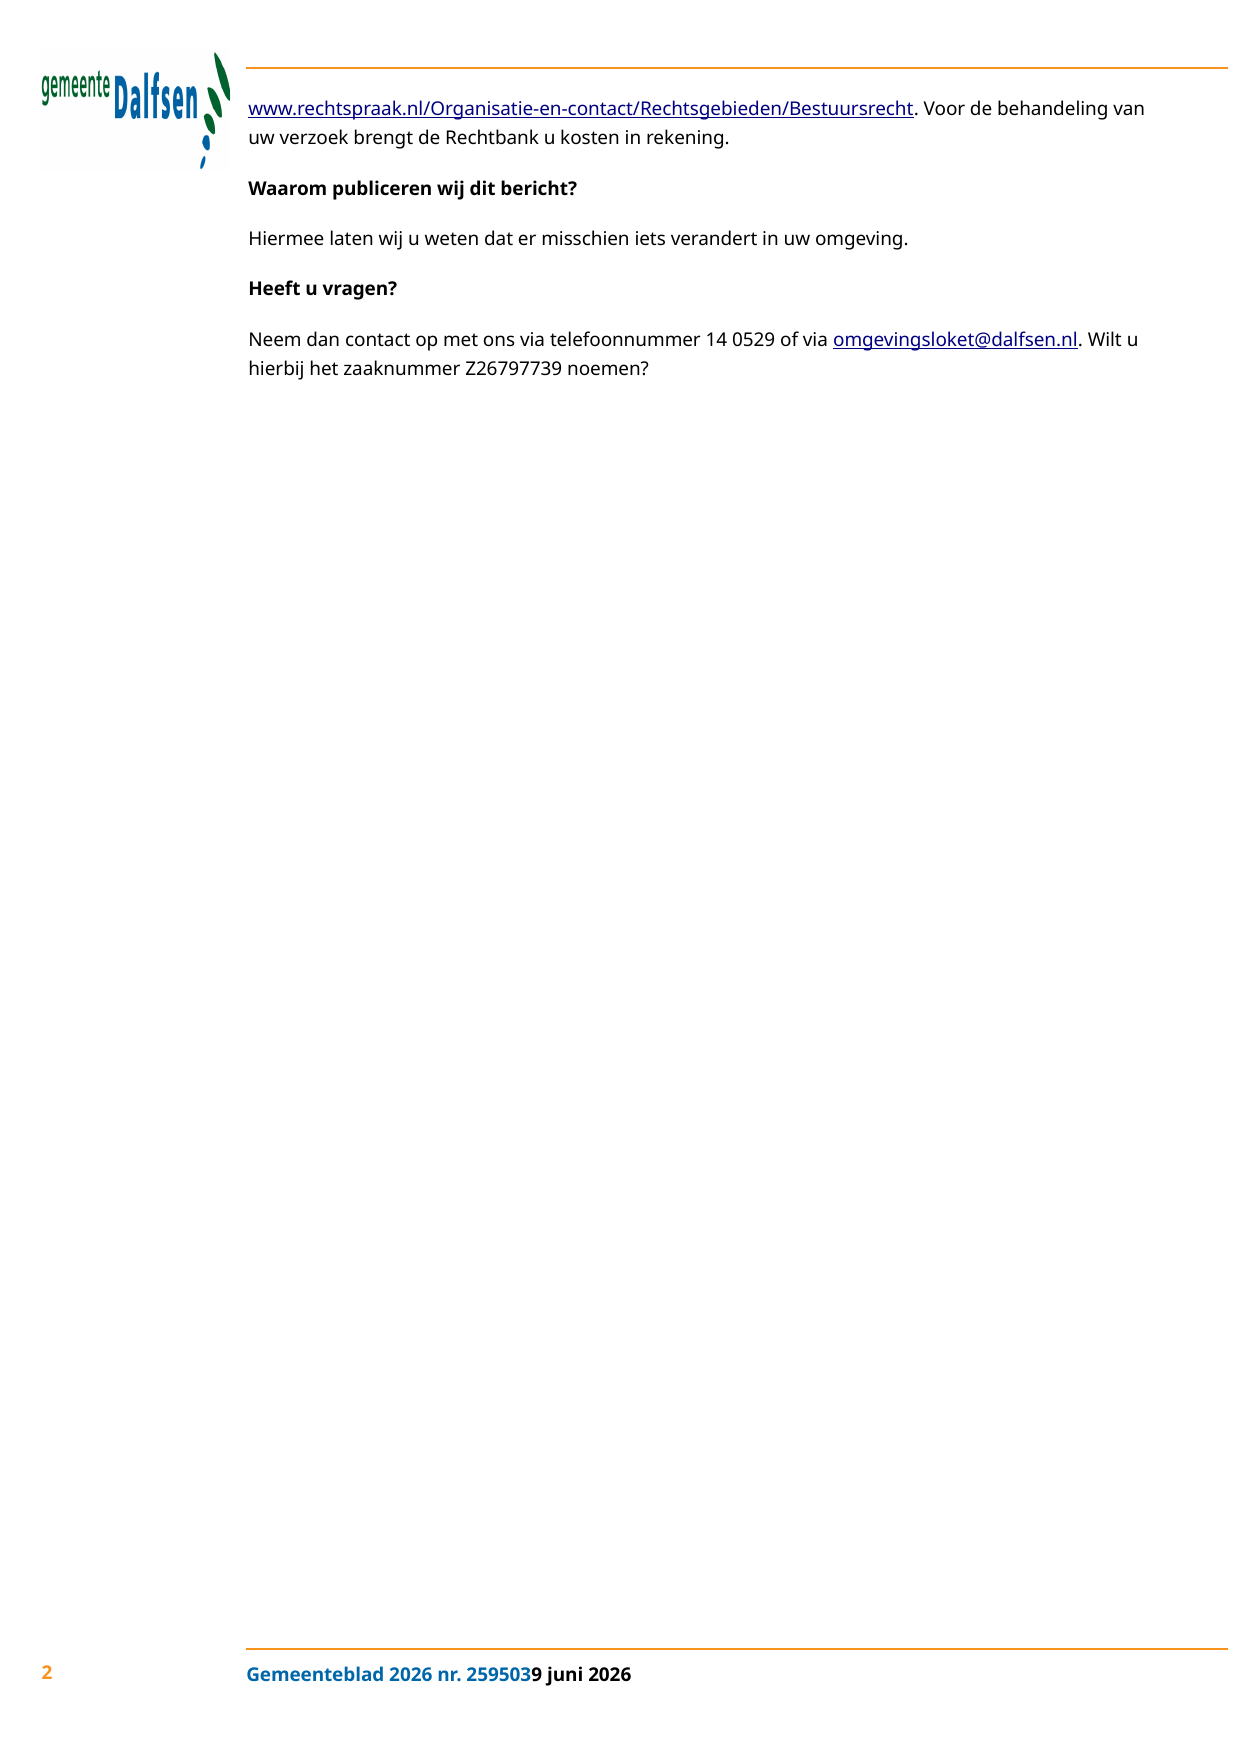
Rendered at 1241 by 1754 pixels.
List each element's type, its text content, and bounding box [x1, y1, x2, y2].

text Waarom publiceren wij dit bericht? [248, 175, 1152, 201]
text Hiermee laten wij u weten dat er misschien iets verandert in uw omgeving. [248, 225, 1152, 251]
text Neem dan contact op met ons via telefoonnummer 14 0529 of via omgevingsloket@dalfsen.nl. Wilt u hierbij het zaaknummer Z26797739 noemen? [248, 326, 1152, 381]
text Heeft u vragen? [248, 276, 1152, 301]
text www.rechtspraak.nl/Organisatie-en-contact/Rechtsgebieden/Bestuursrecht. Voor de behandeling van uw verzoek brengt de Rechtbank u kosten in rekening. [248, 95, 1152, 150]
picture [41, 47, 231, 172]
